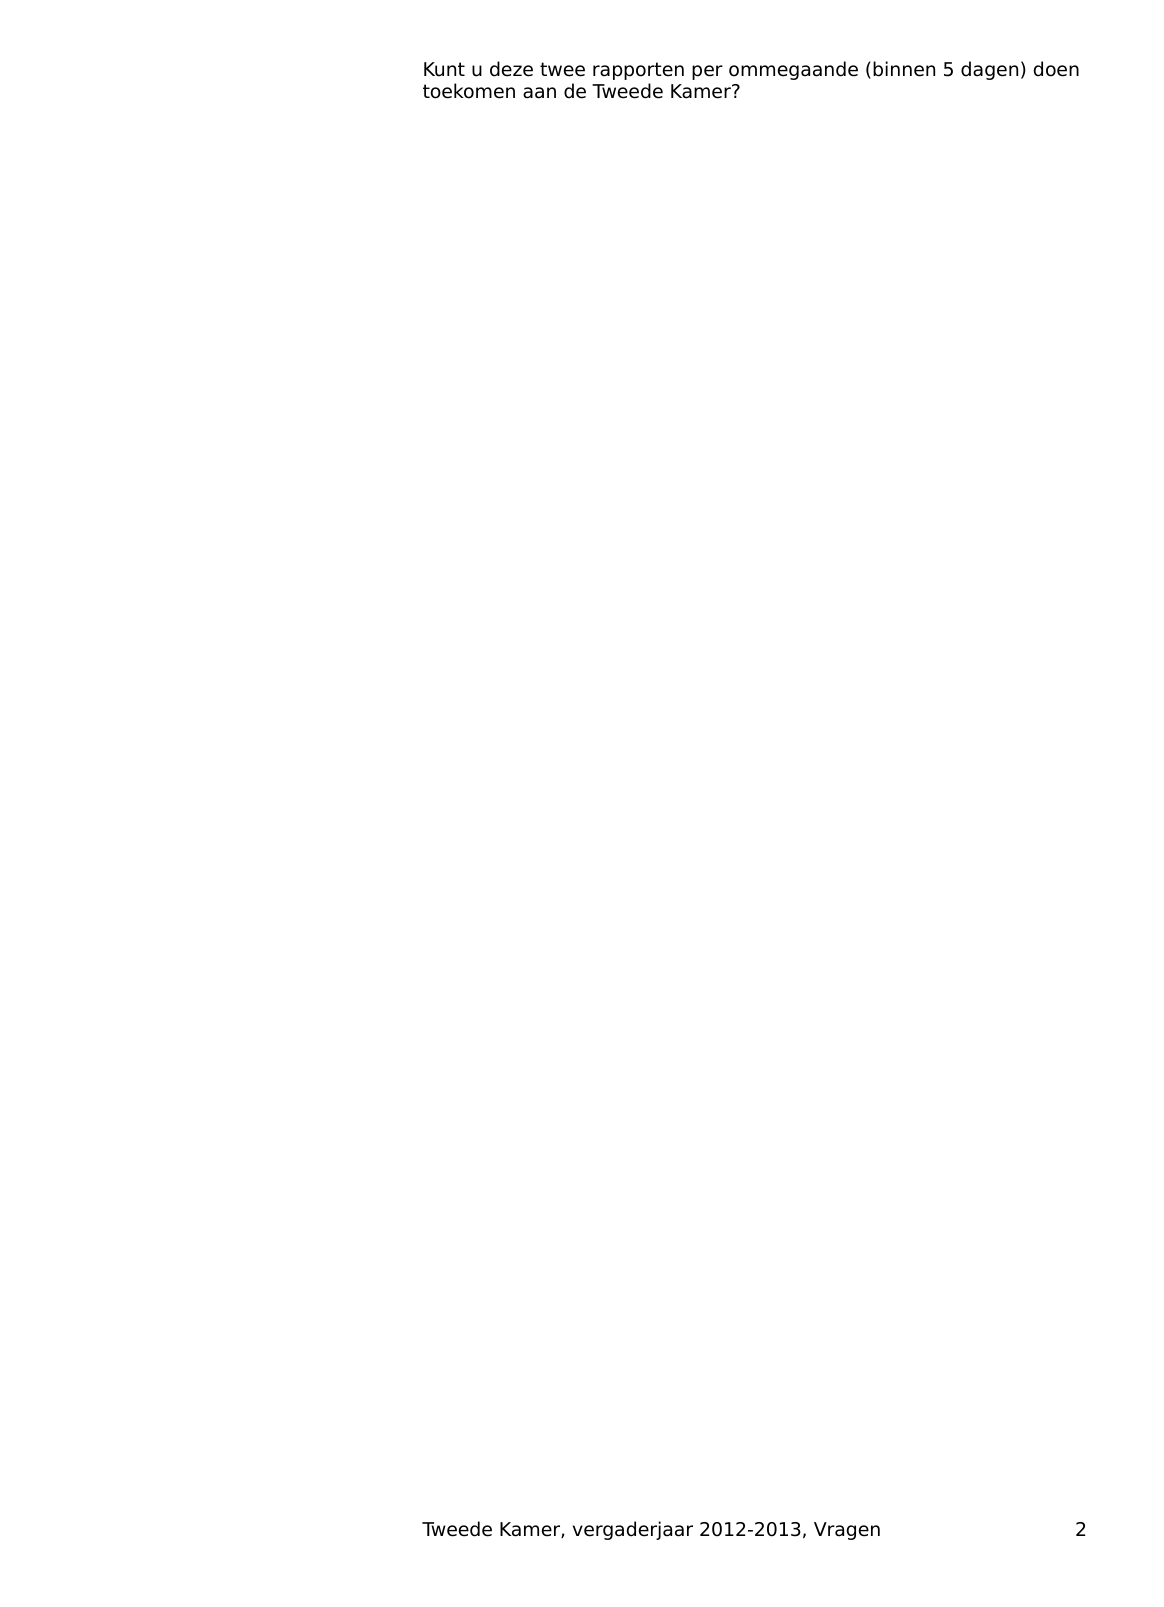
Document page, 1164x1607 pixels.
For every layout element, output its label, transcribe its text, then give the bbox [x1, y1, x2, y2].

text Kunt u deze twee rapporten per ommegaande (binnen 5 dagen) doen toekomen aan de Tweede Kamer? [422, 59, 1087, 103]
